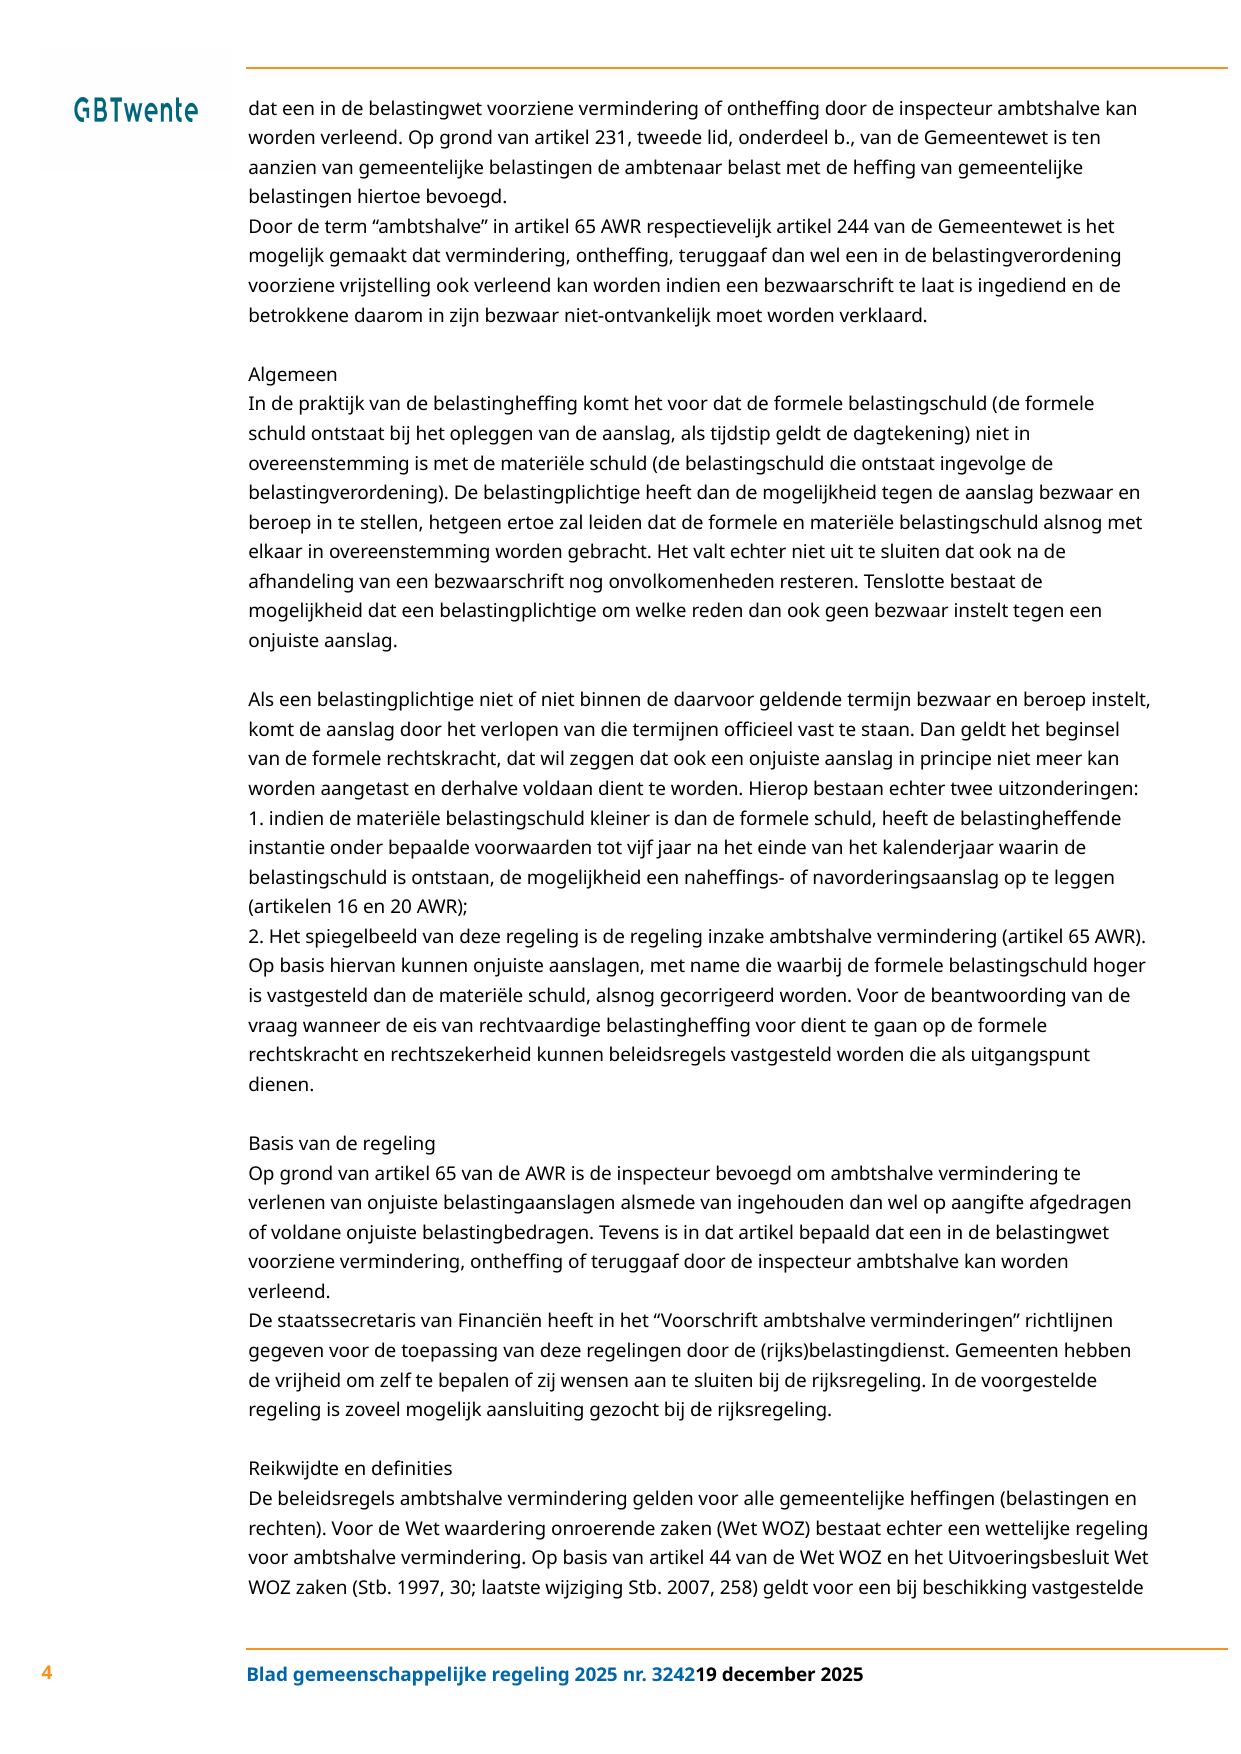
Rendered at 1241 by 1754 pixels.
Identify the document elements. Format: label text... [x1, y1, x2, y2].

text mogelijk gemaakt dat vermindering, ontheffing, teruggaaf dan wel een in de belastingverordening [248, 243, 1152, 268]
text In de praktijk van de belastingheffing komt het voor dat de formele belastingschuld (de formele schuld ontstaat bij het opleggen van de aanslag, als tijdstip geldt de dagtekening) niet in overeenstemming is met de materiële schuld (de belastingschuld die ontstaat ingevolge de belastingverordening). De belastingplichtige heeft dan de mogelijkheid tegen de aanslag bezwaar en beroep in te stellen, hetgeen ertoe zal leiden dat de formele en materiële belastingschuld alsnog met elkaar in overeenstemming worden gebracht. Het valt echter niet uit te sluiten dat ook na de afhandeling van een bezwaarschrift nog onvolkomenheden resteren. Tenslotte bestaat de mogelijkheid dat een belastingplichtige om welke reden dan ook geen bezwaar instelt tegen een onjuiste aanslag. [248, 391, 1152, 653]
text 1. indien de materiële belastingschuld kleiner is dan de formele schuld, heeft de belastingheffende instantie onder bepaalde voorwaarden tot vijf jaar na het einde van het kalenderjaar waarin de belastingschuld is ontstaan, de mogelijkheid een naheffings- of navorderingsaanslag op te leggen (artikelen 16 en 20 AWR); [248, 805, 1152, 919]
text Op grond van artikel 65 van de AWR is de inspecteur bevoegd om ambtshalve vermindering te verlenen van onjuiste belastingaanslagen alsmede van ingehouden dan wel op aangifte afgedragen of voldane onjuiste belastingbedragen. Tevens is in dat artikel bepaald dat een in de belastingwet voorziene vermindering, ontheffing of teruggaaf door de inspecteur ambtshalve kan worden verleend. [248, 1160, 1152, 1304]
text Door de term “ambtshalve” in artikel 65 AWR respectievelijk artikel 244 van de Gemeentewet is het [248, 213, 1152, 239]
text De beleidsregels ambtshalve vermindering gelden voor alle gemeentelijke heffingen (belastingen en rechten). Voor de Wet waardering onroerende zaken (Wet WOZ) bestaat echter een wettelijke regeling voor ambtshalve vermindering. Op basis van artikel 44 van de Wet WOZ en het Uitvoeringsbesluit Wet WOZ zaken (Stb. 1997, 30; laatste wijziging Stb. 2007, 258) geldt voor een bij beschikking vastgestelde [248, 1485, 1152, 1600]
text voorziene vrijstelling ook verleend kan worden indien een bezwaarschrift te laat is ingediend en de betrokkene daarom in zijn bezwaar niet-ontvankelijk moet worden verklaard. [248, 272, 1152, 328]
text Algemeen [248, 361, 1152, 387]
text Als een belastingplichtige niet of niet binnen de daarvoor geldende termijn bezwaar en beroep instelt, komt de aanslag door het verlopen van die termijnen officieel vast te staan. Dan geldt het beginsel van de formele rechtskracht, dat wil zeggen dat ook een onjuiste aanslag in principe niet meer kan worden aangetast en derhalve voldaan dient te worden. Hierop bestaan echter twee uitzonderingen: [248, 686, 1152, 801]
picture [41, 47, 231, 172]
text Reikwijdte en definities [248, 1456, 1152, 1481]
text De staatssecretaris van Financiën heeft in het “Voorschrift ambtshalve verminderingen” richtlijnen gegeven voor de toepassing van deze regelingen door de (rijks)belastingdienst. Gemeenten hebben de vrijheid om zelf te bepalen of zij wensen aan te sluiten bij de rijksregeling. In de voorgestelde regeling is zoveel mogelijk aansluiting gezocht bij de rijksregeling. [248, 1308, 1152, 1422]
text dat een in de belastingwet voorziene vermindering of ontheffing door de inspecteur ambtshalve kan worden verleend. Op grond van artikel 231, tweede lid, onderdeel b., van de Gemeentewet is ten aanzien van gemeentelijke belastingen de ambtenaar belast met de heffing van gemeentelijke belastingen hiertoe bevoegd. [248, 95, 1152, 209]
text 2. Het spiegelbeeld van deze regeling is de regeling inzake ambtshalve vermindering (artikel 65 AWR). Op basis hiervan kunnen onjuiste aanslagen, met name die waarbij de formele belastingschuld hoger is vastgesteld dan de materiële schuld, alsnog gecorrigeerd worden. Voor de beantwoording van de vraag wanneer de eis van rechtvaardige belastingheffing voor dient te gaan op de formele rechtskracht en rechtszekerheid kunnen beleidsregels vastgesteld worden die als uitgangspunt dienen. [248, 923, 1152, 1097]
text Basis van de regeling [248, 1130, 1152, 1156]
